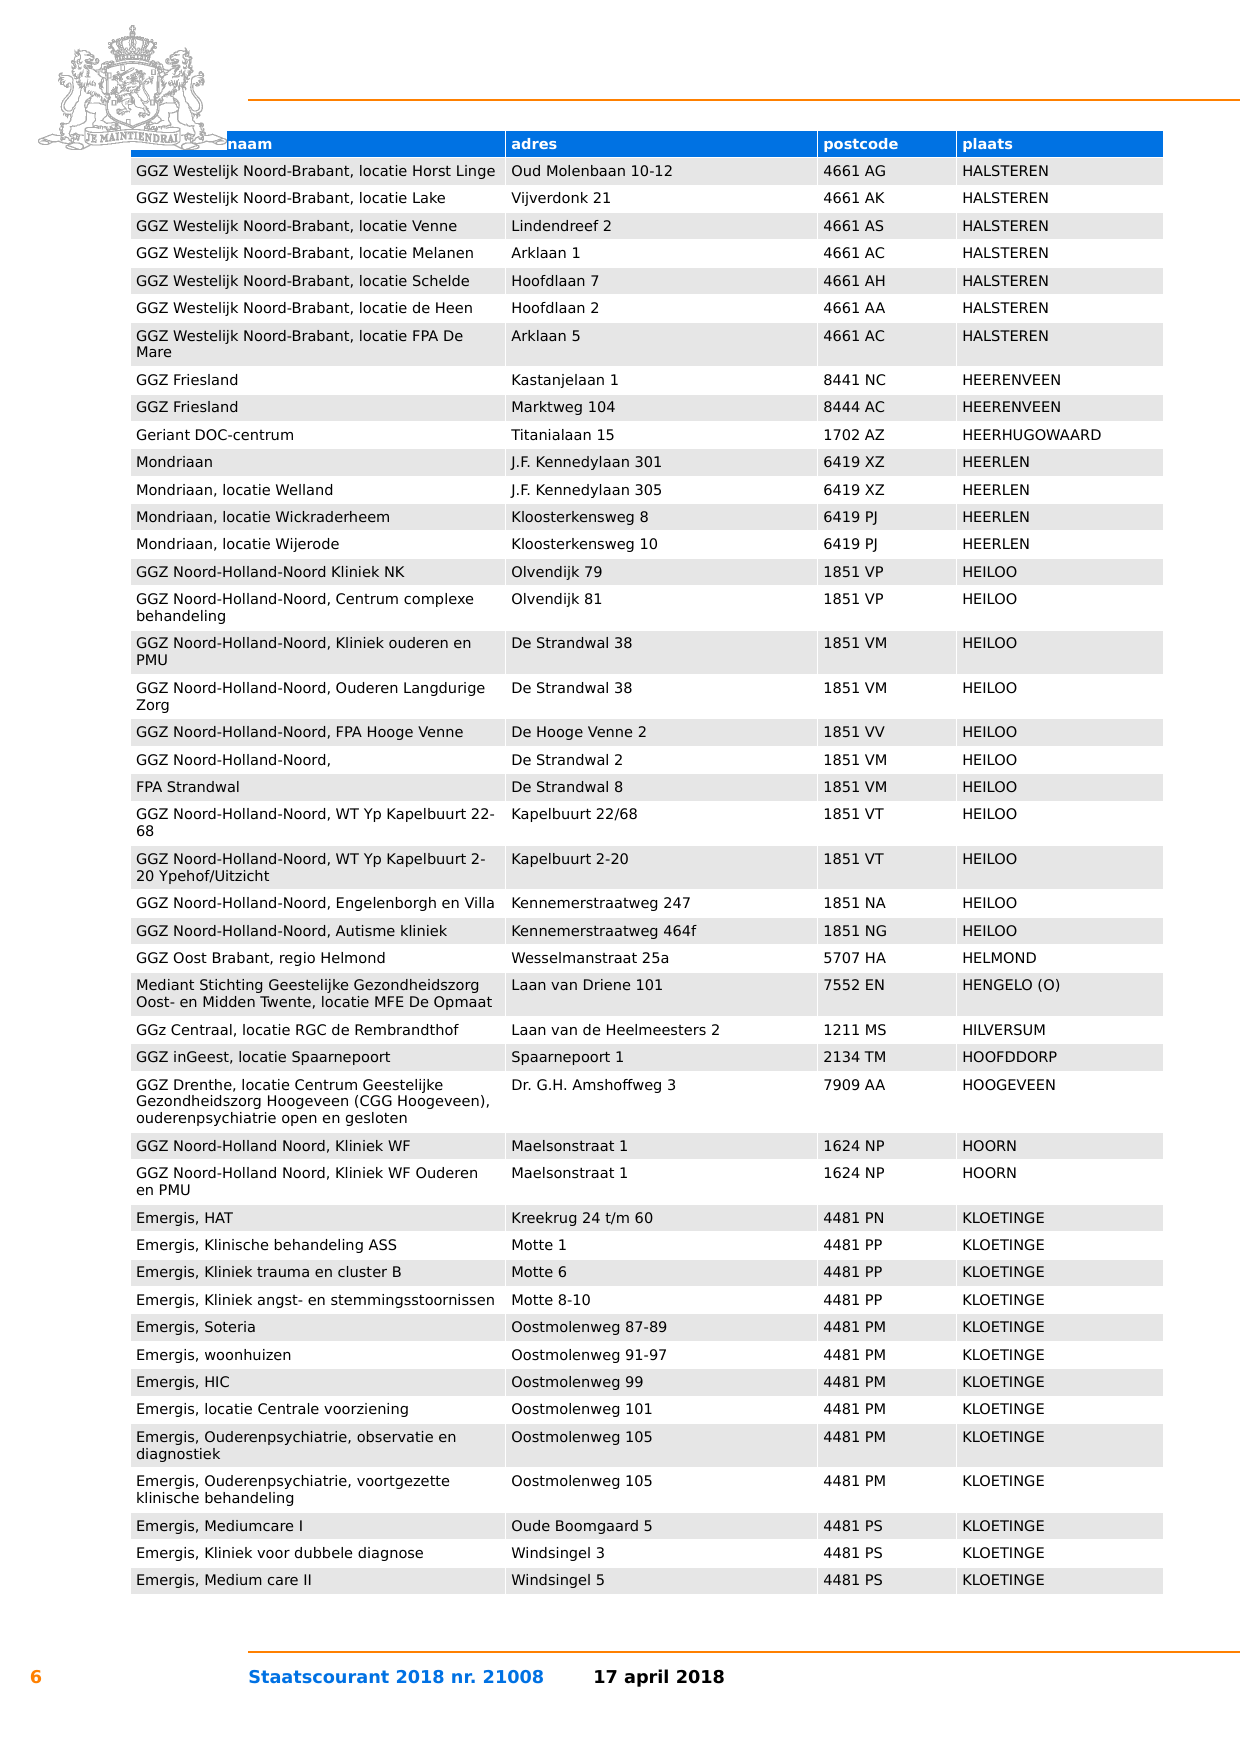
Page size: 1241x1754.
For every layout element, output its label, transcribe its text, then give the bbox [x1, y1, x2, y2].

table_cell Motte 1 [506, 1232, 817, 1258]
table_cell KLOETINGE [957, 1513, 1163, 1539]
table_cell 6419 XZ [818, 449, 956, 476]
table_cell HELMOND [957, 945, 1163, 971]
table_cell 4481 PS [818, 1540, 956, 1566]
table_cell 1702 AZ [818, 422, 956, 448]
table_cell HALSTEREN [957, 213, 1163, 239]
table_cell Marktweg 104 [506, 395, 817, 421]
table_cell GGZ Friesland [131, 395, 505, 421]
table_cell Laan van de Heelmeesters 2 [506, 1017, 817, 1043]
table_cell KLOETINGE [957, 1260, 1163, 1286]
table_cell 1851 VT [818, 846, 956, 889]
table_cell KLOETINGE [957, 1468, 1163, 1512]
table_cell Arklaan 1 [506, 241, 817, 267]
table_cell 4661 AC [818, 241, 956, 267]
table_cell Kennemerstraatweg 464f [506, 918, 817, 944]
table_cell 5707 HA [818, 945, 956, 971]
table_cell HILVERSUM [957, 1017, 1163, 1043]
table_cell HEILOO [957, 774, 1163, 801]
table_cell KLOETINGE [957, 1369, 1163, 1396]
table_cell 1851 VM [818, 774, 956, 801]
table_cell GGZ Westelijk Noord-Brabant, locatie Schelde [131, 268, 505, 294]
table_cell 1851 VM [818, 747, 956, 773]
table_cell 1851 VV [818, 719, 956, 746]
table_cell Dr. G.H. Amshoffweg 3 [506, 1072, 817, 1132]
table_cell 4481 PM [818, 1468, 956, 1512]
table_cell Windsingel 5 [506, 1568, 817, 1594]
table_cell Laan van Driene 101 [506, 973, 817, 1016]
table_cell 8444 AC [818, 395, 956, 421]
table_cell GGZ Noord-Holland-Noord, Ouderen Langdurige Zorg [131, 675, 505, 718]
picture [38, 25, 227, 150]
table_cell 4661 AC [818, 323, 956, 366]
table_cell Kapelbuurt 2-20 [506, 846, 817, 889]
table_cell Mondriaan, locatie Wijerode [131, 531, 505, 558]
table_cell Kapelbuurt 22/68 [506, 802, 817, 845]
table_cell GGZ Noord-Holland-Noord, Centrum complexe behandeling [131, 586, 505, 629]
table_cell GGZ Oost Brabant, regio Helmond [131, 945, 505, 971]
table_cell Emergis, Medium care II [131, 1568, 505, 1594]
table_cell 1211 MS [818, 1017, 956, 1043]
table_cell Wesselmanstraat 25a [506, 945, 817, 971]
table_cell 1851 VP [818, 559, 956, 585]
table_cell HALSTEREN [957, 241, 1163, 267]
table_cell GGZ Noord-Holland-Noord Kliniek NK [131, 559, 505, 585]
table_cell HEILOO [957, 747, 1163, 773]
table_cell 4481 PP [818, 1260, 956, 1286]
table_cell Oostmolenweg 99 [506, 1369, 817, 1396]
table_cell 4481 PP [818, 1232, 956, 1258]
table_cell Maelsonstraat 1 [506, 1160, 817, 1204]
table_cell GGZ Westelijk Noord-Brabant, locatie FPA De Mare [131, 323, 505, 366]
table_cell Hoofdlaan 2 [506, 295, 817, 322]
table_cell HEILOO [957, 586, 1163, 629]
table_cell GGZ Westelijk Noord-Brabant, locatie Venne [131, 213, 505, 239]
table_cell 1851 NA [818, 890, 956, 917]
table_cell 4481 PM [818, 1397, 956, 1423]
table_cell GGZ inGeest, locatie Spaarnepoort [131, 1044, 505, 1071]
table_cell GGZ Westelijk Noord-Brabant, locatie Lake [131, 186, 505, 212]
table_cell HEILOO [957, 559, 1163, 585]
table_cell Mondriaan, locatie Wickraderheem [131, 504, 505, 530]
table_cell GGZ Noord-Holland-Noord, Autisme kliniek [131, 918, 505, 944]
table_cell 7909 AA [818, 1072, 956, 1132]
table_cell 1851 VT [818, 802, 956, 845]
table_cell HOORN [957, 1133, 1163, 1159]
table_cell KLOETINGE [957, 1424, 1163, 1467]
table_cell 1851 VP [818, 586, 956, 629]
table_cell HALSTEREN [957, 295, 1163, 322]
table_cell GGz Centraal, locatie RGC de Rembrandthof [131, 1017, 505, 1043]
table_cell Oostmolenweg 105 [506, 1468, 817, 1512]
table_cell 1851 VM [818, 675, 956, 718]
table_cell Motte 8-10 [506, 1287, 817, 1313]
table_cell De Hooge Venne 2 [506, 719, 817, 746]
table_cell HEILOO [957, 802, 1163, 845]
table_cell Emergis, HAT [131, 1205, 505, 1231]
table_cell Emergis, Kliniek angst- en stemmingsstoornissen [131, 1287, 505, 1313]
table_cell Mediant Stichting Geestelijke Gezondheidszorg Oost- en Midden Twente, locatie MFE De Opmaat [131, 973, 505, 1016]
table_cell HALSTEREN [957, 158, 1163, 185]
table_cell 4481 PP [818, 1287, 956, 1313]
table_cell 1624 NP [818, 1133, 956, 1159]
table_cell Vijverdonk 21 [506, 186, 817, 212]
table_cell GGZ Westelijk Noord-Brabant, locatie de Heen [131, 295, 505, 322]
table_cell 4661 AS [818, 213, 956, 239]
table_header naam [131, 131, 505, 157]
table_cell HEILOO [957, 631, 1163, 674]
table_cell 4661 AH [818, 268, 956, 294]
table_cell GGZ Drenthe, locatie Centrum Geestelijke Gezondheidszorg Hoogeveen (CGG Hoogeveen), ouderenpsychiatrie open en gesloten [131, 1072, 505, 1132]
table_cell De Strandwal 38 [506, 675, 817, 718]
table_cell Titanialaan 15 [506, 422, 817, 448]
table_cell HEILOO [957, 918, 1163, 944]
table_cell Kloosterkensweg 10 [506, 531, 817, 558]
table_cell GGZ Noord-Holland Noord, Kliniek WF Ouderen en PMU [131, 1160, 505, 1204]
table_cell Emergis, Kliniek voor dubbele diagnose [131, 1540, 505, 1566]
table_cell 1624 NP [818, 1160, 956, 1204]
table_cell 4481 PM [818, 1369, 956, 1396]
table_cell 4481 PN [818, 1205, 956, 1231]
table_cell 6419 PJ [818, 504, 956, 530]
table_cell HALSTEREN [957, 268, 1163, 294]
table_cell J.F. Kennedylaan 305 [506, 477, 817, 503]
table_cell Geriant DOC-centrum [131, 422, 505, 448]
table_cell 4661 AA [818, 295, 956, 322]
table_cell 4481 PM [818, 1424, 956, 1467]
table_cell Oostmolenweg 87-89 [506, 1314, 817, 1341]
table_cell Oude Boomgaard 5 [506, 1513, 817, 1539]
table_cell Emergis, HIC [131, 1369, 505, 1396]
table_cell J.F. Kennedylaan 301 [506, 449, 817, 476]
table_cell KLOETINGE [957, 1342, 1163, 1368]
table_cell Emergis, Klinische behandeling ASS [131, 1232, 505, 1258]
table_cell Windsingel 3 [506, 1540, 817, 1566]
table_cell Kastanjelaan 1 [506, 367, 817, 393]
table_cell HEERLEN [957, 504, 1163, 530]
table_cell 4481 PS [818, 1513, 956, 1539]
table_cell Kloosterkensweg 8 [506, 504, 817, 530]
table_cell HEILOO [957, 846, 1163, 889]
table_cell Emergis, locatie Centrale voorziening [131, 1397, 505, 1423]
table_cell Emergis, Ouderenpsychiatrie, voortgezette klinische behandeling [131, 1468, 505, 1512]
table_cell KLOETINGE [957, 1232, 1163, 1258]
table_cell De Strandwal 8 [506, 774, 817, 801]
table_cell GGZ Westelijk Noord-Brabant, locatie Melanen [131, 241, 505, 267]
table_cell 6419 XZ [818, 477, 956, 503]
table_header postcode [818, 131, 956, 157]
table_cell GGZ Friesland [131, 367, 505, 393]
table_cell Mondriaan, locatie Welland [131, 477, 505, 503]
table_cell 1851 NG [818, 918, 956, 944]
table_cell 4481 PM [818, 1342, 956, 1368]
table_cell Emergis, woonhuizen [131, 1342, 505, 1368]
table_cell HEERHUGOWAARD [957, 422, 1163, 448]
table_cell Oud Molenbaan 10-12 [506, 158, 817, 185]
table_cell Oostmolenweg 105 [506, 1424, 817, 1467]
table_cell 8441 NC [818, 367, 956, 393]
table_cell HALSTEREN [957, 186, 1163, 212]
table_cell HEILOO [957, 719, 1163, 746]
table_cell HEILOO [957, 675, 1163, 718]
table_cell Hoofdlaan 7 [506, 268, 817, 294]
table_cell Emergis, Ouderenpsychiatrie, observatie en diagnostiek [131, 1424, 505, 1467]
table_cell KLOETINGE [957, 1397, 1163, 1423]
table_cell Kreekrug 24 t/m 60 [506, 1205, 817, 1231]
table_cell Motte 6 [506, 1260, 817, 1286]
table_header plaats [957, 131, 1163, 157]
table_cell KLOETINGE [957, 1314, 1163, 1341]
table_cell KLOETINGE [957, 1568, 1163, 1594]
table_cell HEILOO [957, 890, 1163, 917]
table_cell HEERLEN [957, 449, 1163, 476]
table_cell KLOETINGE [957, 1540, 1163, 1566]
table_cell GGZ Noord-Holland-Noord, WT Yp Kapelbuurt 2-20 Ypehof/Uitzicht [131, 846, 505, 889]
table_cell 2134 TM [818, 1044, 956, 1071]
table_cell Oostmolenweg 91-97 [506, 1342, 817, 1368]
table_cell De Strandwal 2 [506, 747, 817, 773]
table_cell FPA Strandwal [131, 774, 505, 801]
table_cell Emergis, Kliniek trauma en cluster B [131, 1260, 505, 1286]
table_cell Olvendijk 81 [506, 586, 817, 629]
table_cell HOORN [957, 1160, 1163, 1204]
table_cell Arklaan 5 [506, 323, 817, 366]
table_cell 4661 AG [818, 158, 956, 185]
table_cell 4661 AK [818, 186, 956, 212]
table_cell HEERENVEEN [957, 367, 1163, 393]
table_cell GGZ Westelijk Noord-Brabant, locatie Horst Linge [131, 158, 505, 185]
table_cell HALSTEREN [957, 323, 1163, 366]
table_cell KLOETINGE [957, 1287, 1163, 1313]
table_cell GGZ Noord-Holland Noord, Kliniek WF [131, 1133, 505, 1159]
table_header adres [506, 131, 817, 157]
table_cell Spaarnepoort 1 [506, 1044, 817, 1071]
table_cell Mondriaan [131, 449, 505, 476]
table_cell Lindendreef 2 [506, 213, 817, 239]
table_cell Emergis, Mediumcare I [131, 1513, 505, 1539]
table_cell Olvendijk 79 [506, 559, 817, 585]
table_cell 4481 PS [818, 1568, 956, 1594]
table_cell De Strandwal 38 [506, 631, 817, 674]
table_cell HEERENVEEN [957, 395, 1163, 421]
table_cell 6419 PJ [818, 531, 956, 558]
table_cell 7552 EN [818, 973, 956, 1016]
table_cell HEERLEN [957, 531, 1163, 558]
table_cell GGZ Noord-Holland-Noord, Engelenborgh en Villa [131, 890, 505, 917]
table_cell Maelsonstraat 1 [506, 1133, 817, 1159]
table_cell GGZ Noord-Holland-Noord, Kliniek ouderen en PMU [131, 631, 505, 674]
table_cell Kennemerstraatweg 247 [506, 890, 817, 917]
table_cell GGZ Noord-Holland-Noord, FPA Hooge Venne [131, 719, 505, 746]
table_cell Emergis, Soteria [131, 1314, 505, 1341]
table_cell HEERLEN [957, 477, 1163, 503]
table_cell Oostmolenweg 101 [506, 1397, 817, 1423]
table_cell GGZ Noord-Holland-Noord, [131, 747, 505, 773]
table_cell HENGELO (O) [957, 973, 1163, 1016]
table_cell GGZ Noord-Holland-Noord, WT Yp Kapelbuurt 22-68 [131, 802, 505, 845]
table_cell 4481 PM [818, 1314, 956, 1341]
table_cell HOOGEVEEN [957, 1072, 1163, 1132]
table_cell KLOETINGE [957, 1205, 1163, 1231]
table_cell 1851 VM [818, 631, 956, 674]
table_cell HOOFDDORP [957, 1044, 1163, 1071]
